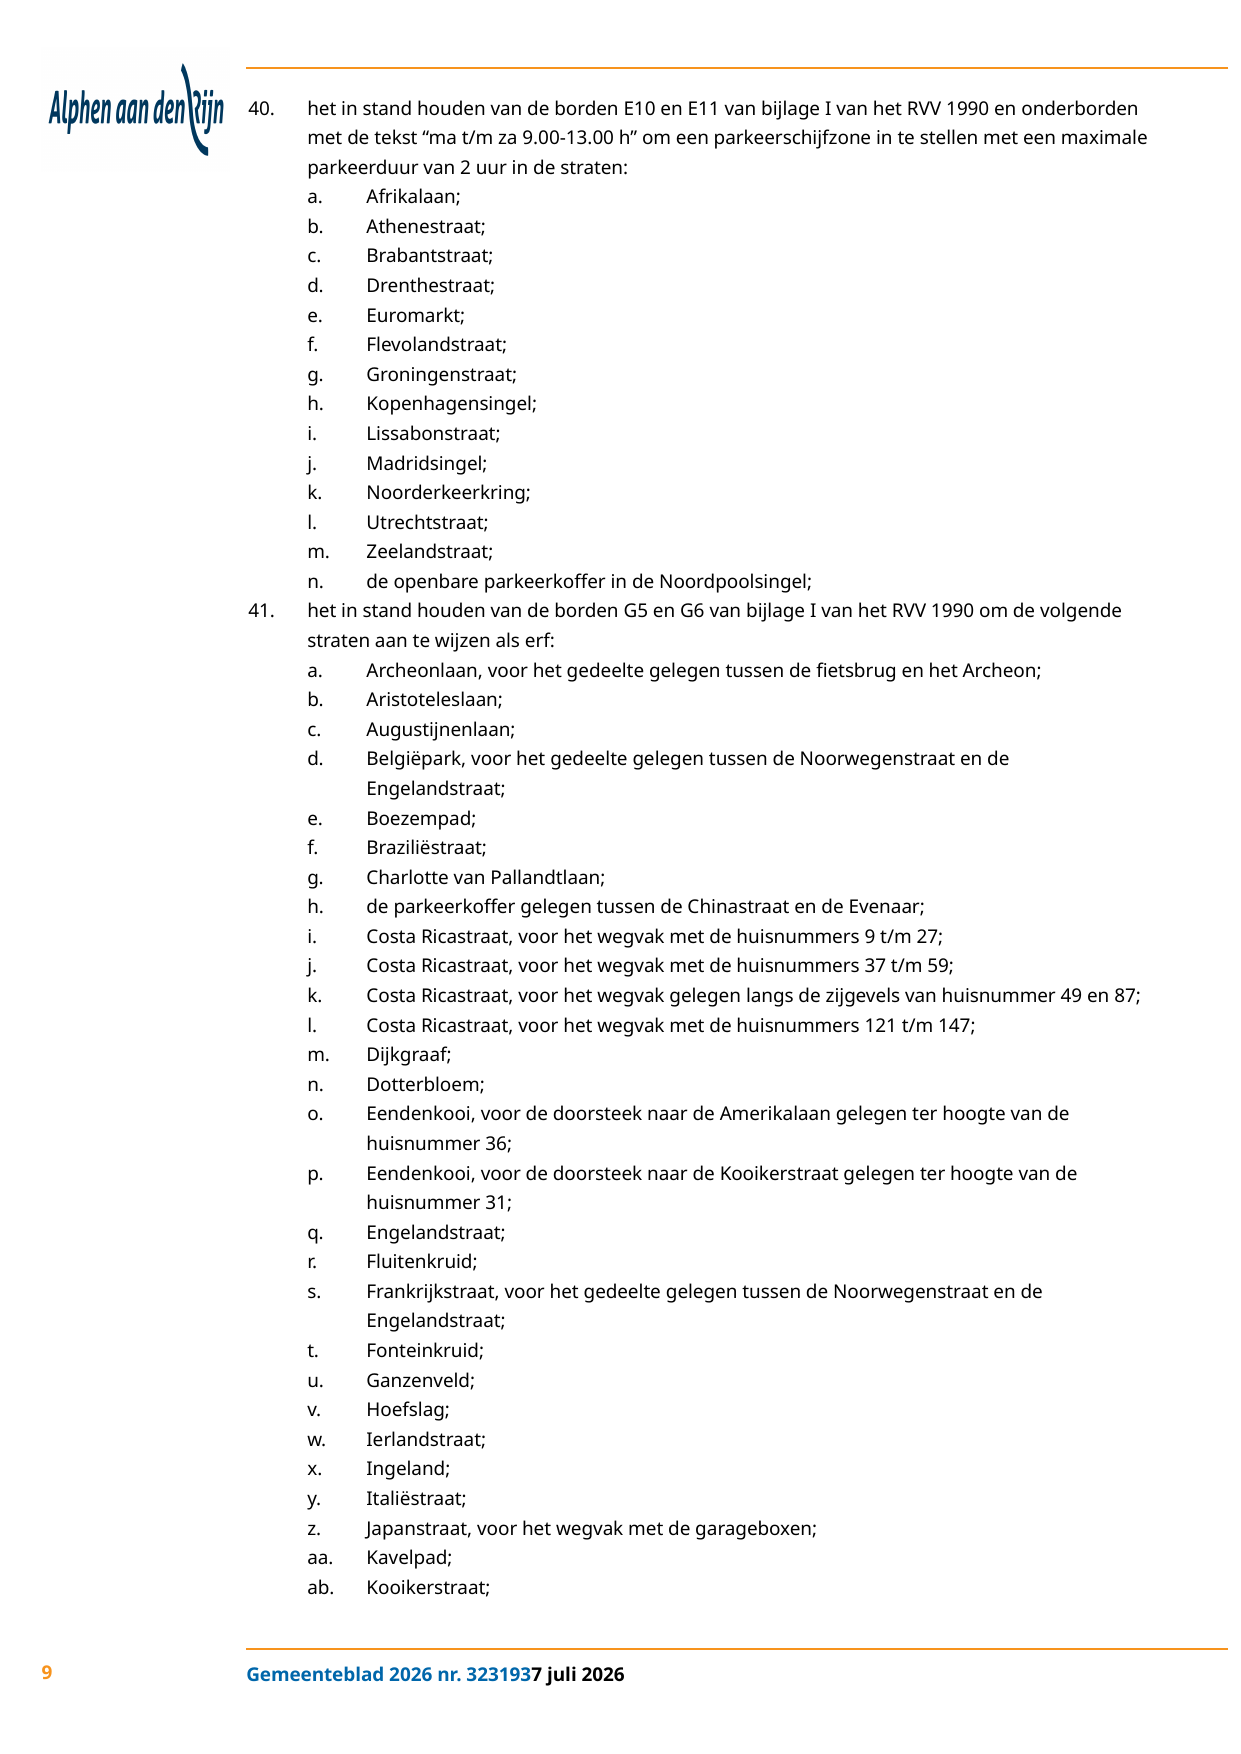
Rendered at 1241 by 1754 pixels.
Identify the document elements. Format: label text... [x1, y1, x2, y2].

list Belgiëpark, voor het gedeelte gelegen tussen de Noorwegenstraat en de Engelandstraat; [307, 746, 1152, 801]
list Euromarkt; [307, 302, 1152, 328]
list Costa Ricastraat, voor het wegvak met de huisnummers 121 t/m 147; [307, 1012, 1152, 1038]
list Afrikalaan; [307, 183, 1152, 209]
picture [41, 47, 231, 172]
list Augustijnenlaan; [307, 716, 1152, 742]
list Eendenkooi, voor de doorsteek naar de Kooikerstraat gelegen ter hoogte van de huisnummer 31; [307, 1160, 1152, 1215]
list Japanstraat, voor het wegvak met de garageboxen; [307, 1515, 1152, 1541]
list Aristoteleslaan; [307, 686, 1152, 712]
list Italiëstraat; [307, 1485, 1152, 1511]
list Costa Ricastraat, voor het wegvak gelegen langs de zijgevels van huisnummer 49 en 87; [307, 982, 1152, 1008]
list het in stand houden van de borden G5 en G6 van bijlage I van het RVV 1990 om de volgende straten aan te wijzen als erf: [248, 598, 1152, 653]
list Archeonlaan, voor het gedeelte gelegen tussen de fietsbrug en het Archeon; [307, 657, 1152, 683]
list Brabantstraat; [307, 243, 1152, 268]
list Kavelpad; [307, 1544, 1152, 1570]
list Braziliëstraat; [307, 834, 1152, 860]
list Drenthestraat; [307, 272, 1152, 298]
list Lissabonstraat; [307, 420, 1152, 446]
list Dijkgraaf; [307, 1041, 1152, 1067]
list Frankrijkstraat, voor het gedeelte gelegen tussen de Noorwegenstraat en de Engelandstraat; [307, 1278, 1152, 1333]
list Flevolandstraat; [307, 331, 1152, 357]
list Fonteinkruid; [307, 1337, 1152, 1363]
list Athenestraat; [307, 213, 1152, 239]
list Costa Ricastraat, voor het wegvak met de huisnummers 37 t/m 59; [307, 953, 1152, 978]
list Zeelandstraat; [307, 538, 1152, 564]
list het in stand houden van de borden E10 en E11 van bijlage I van het RVV 1990 en onderborden met de tekst “ma t/m za 9.00-13.00 h” om een parkeerschijfzone in te stellen met een maximale parkeerduur van 2 uur in de straten: [248, 95, 1152, 180]
list Madridsingel; [307, 450, 1152, 476]
list Boezempad; [307, 805, 1152, 831]
list Utrechtstraat; [307, 509, 1152, 535]
list de openbare parkeerkoffer in de Noordpoolsingel; [307, 568, 1152, 594]
list Noorderkeerkring; [307, 479, 1152, 505]
list Ingeland; [307, 1456, 1152, 1481]
list Groningenstraat; [307, 361, 1152, 387]
list Kopenhagensingel; [307, 391, 1152, 416]
list Ierlandstraat; [307, 1426, 1152, 1452]
list Eendenkooi, voor de doorsteek naar de Amerikalaan gelegen ter hoogte van de huisnummer 36; [307, 1101, 1152, 1156]
list Ganzenveld; [307, 1367, 1152, 1393]
list Engelandstraat; [307, 1219, 1152, 1245]
list de parkeerkoffer gelegen tussen de Chinastraat en de Evenaar; [307, 893, 1152, 919]
list Hoefslag; [307, 1396, 1152, 1422]
list Costa Ricastraat, voor het wegvak met de huisnummers 9 t/m 27; [307, 923, 1152, 949]
list Charlotte van Pallandtlaan; [307, 864, 1152, 890]
list Dotterbloem; [307, 1071, 1152, 1097]
list Fluitenkruid; [307, 1248, 1152, 1274]
list Kooikerstraat; [307, 1574, 1152, 1600]
